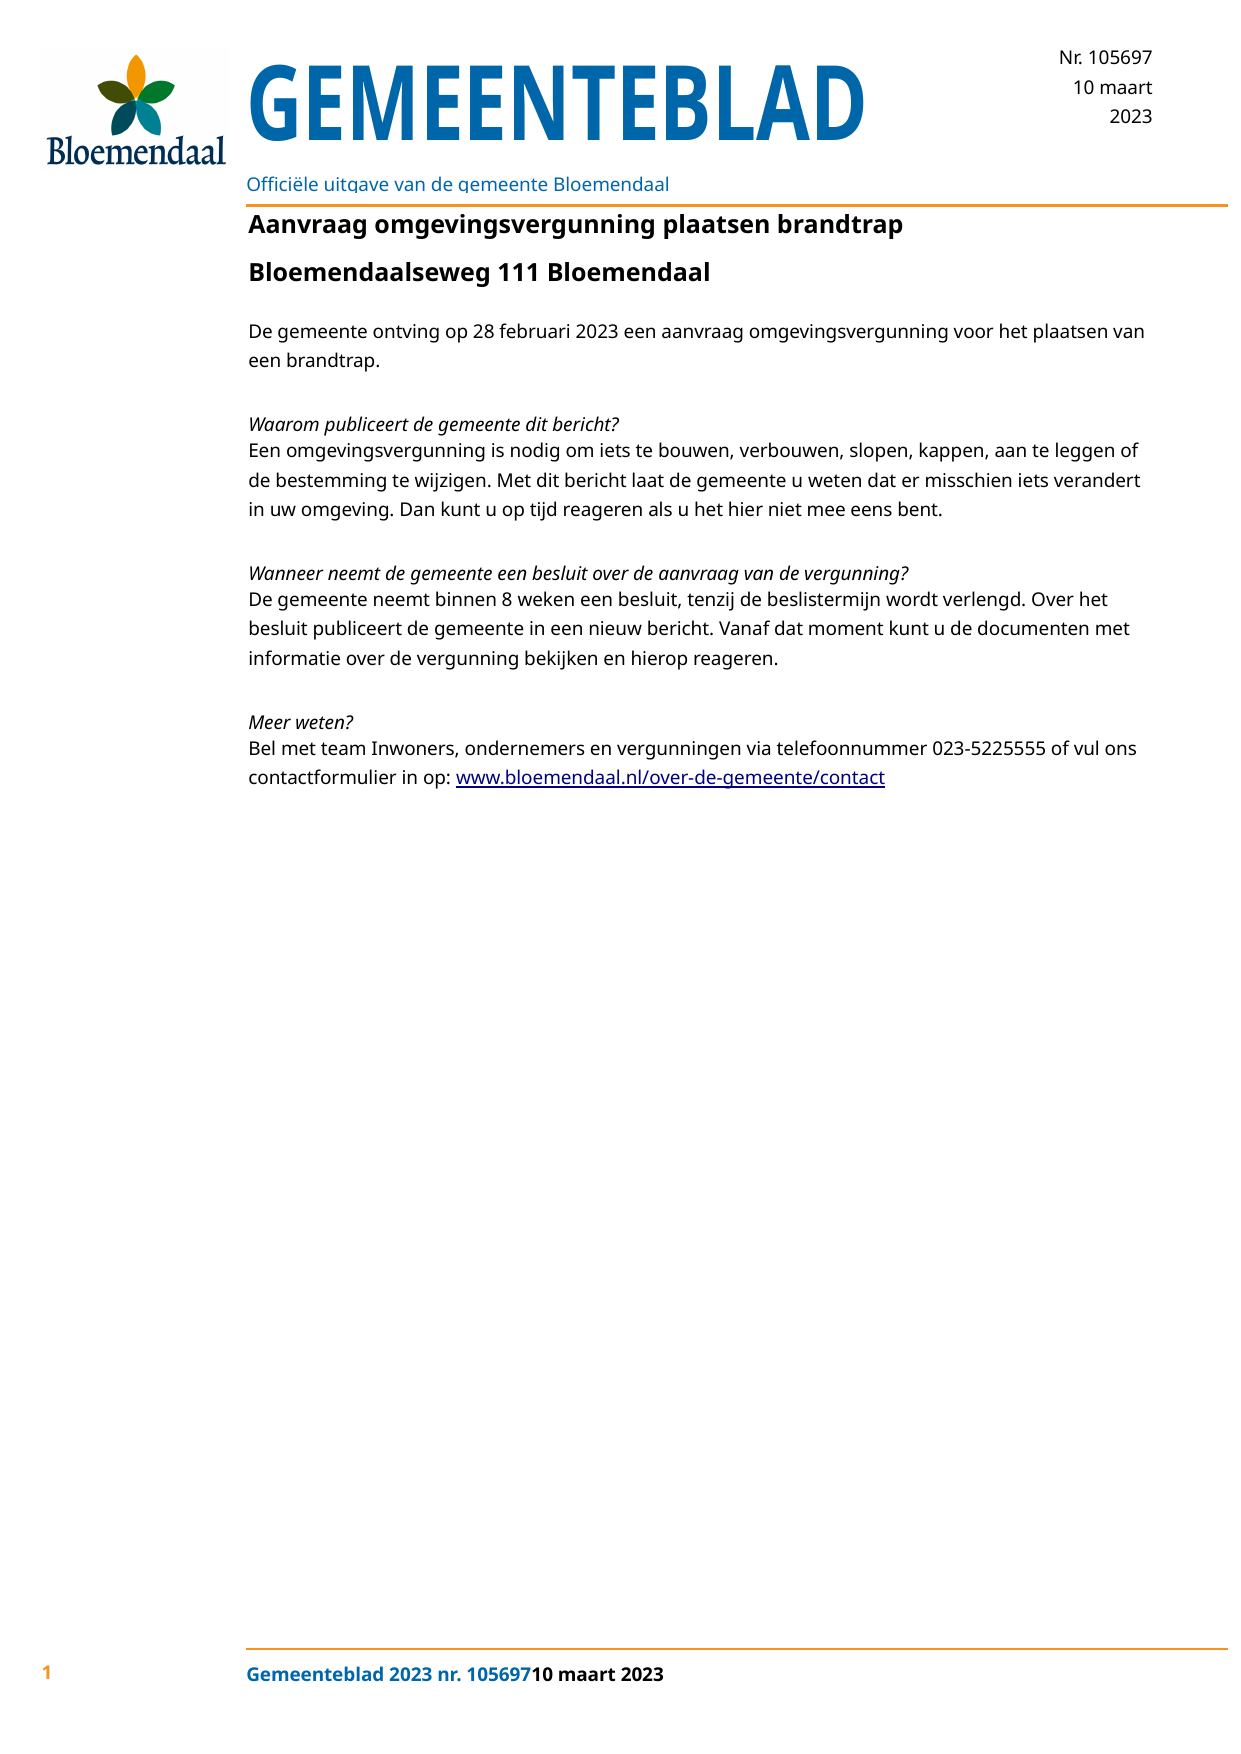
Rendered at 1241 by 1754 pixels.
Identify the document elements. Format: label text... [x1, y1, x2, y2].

text De gemeente neemt binnen 8 weken een besluit, tenzij de beslistermijn wordt verlengd. Over het besluit publiceert de gemeente in een nieuw bericht. Vanaf dat moment kunt u de documenten met informatie over de vergunning bekijken en hierop reageren. [248, 586, 1152, 671]
text Wanneer neemt de gemeente een besluit over de aanvraag van de vergunning? [248, 560, 1152, 586]
text Een omgevingsvergunning is nodig om iets te bouwen, verbouwen, slopen, kappen, aan te leggen of de bestemming te wijzigen. Met dit bericht laat de gemeente u weten dat er misschien iets verandert in uw omgeving. Dan kunt u op tijd reageren als u het hier niet mee eens bent. [248, 437, 1152, 522]
text Meer weten? [248, 709, 1152, 735]
text Waarom publiceert de gemeente dit bericht? [248, 411, 1152, 437]
text Bel met team Inwoners, ondernemers en vergunningen via telefoonnummer 023-5225555 of vul ons contactformulier in op: www.bloemendaal.nl/over-de-gemeente/contact [248, 735, 1152, 790]
text Aanvraag omgevingsvergunning plaatsen brandtrap Bloemendaalseweg 111 Bloemendaal [248, 207, 1152, 288]
text De gemeente ontving op 28 februari 2023 een aanvraag omgevingsvergunning voor het plaatsen van een brandtrap. [248, 318, 1152, 373]
picture [41, 47, 231, 172]
